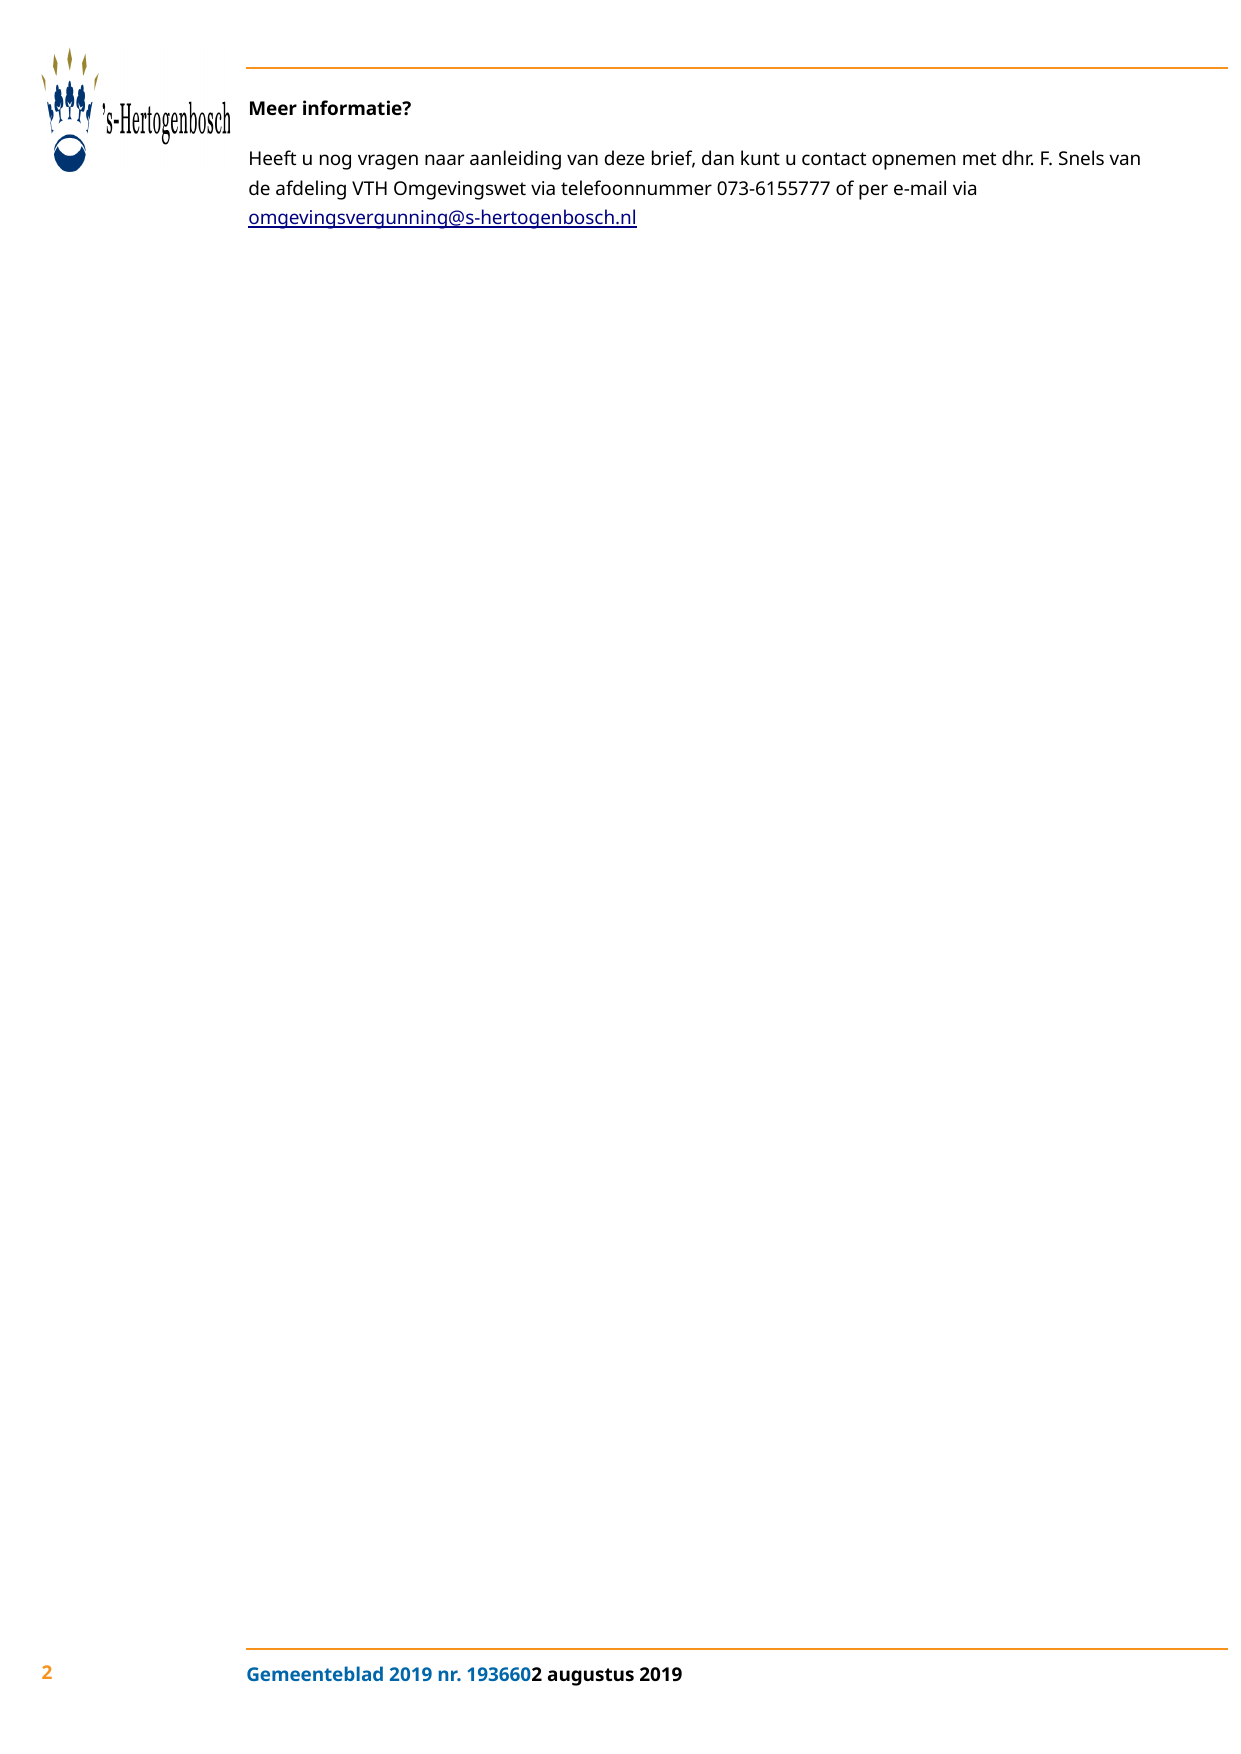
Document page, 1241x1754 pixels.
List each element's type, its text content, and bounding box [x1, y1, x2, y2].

text Heeft u nog vragen naar aanleiding van deze brief, dan kunt u contact opnemen met dhr. F. Snels van de afdeling VTH Omgevingswet via telefoonnummer 073-6155777 of per e-mail via omgevingsvergunning@s-hertogenbosch.nl [248, 145, 1152, 230]
text Meer informatie? [248, 95, 1152, 121]
picture [41, 47, 231, 172]
